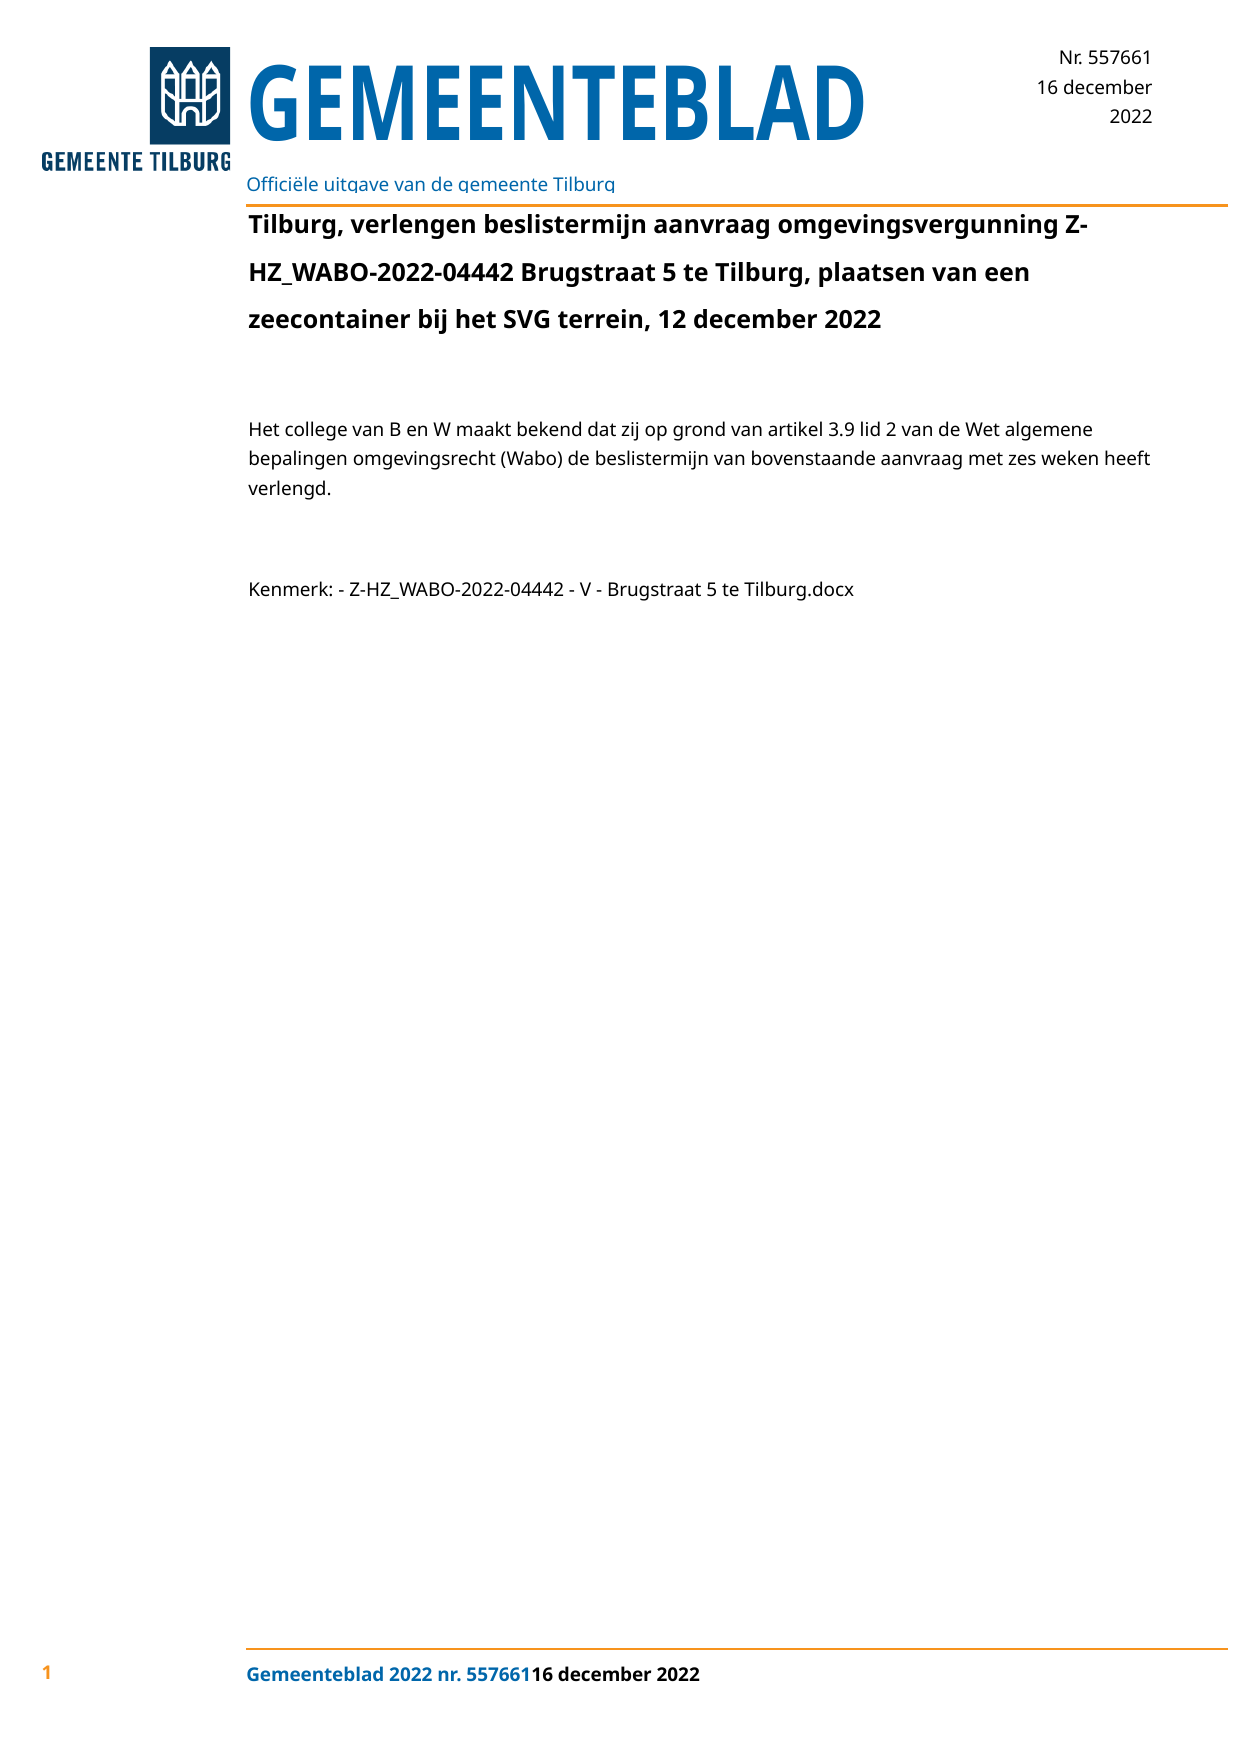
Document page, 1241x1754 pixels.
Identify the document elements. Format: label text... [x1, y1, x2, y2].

picture [41, 47, 231, 172]
text Tilburg, verlengen beslistermijn aanvraag omgevingsvergunning Z-HZ_WABO-2022-04442 Brugstraat 5 te Tilburg, plaatsen van een zeecontainer bij het SVG terrein, 12 december 2022 [248, 207, 1152, 336]
text Het college van B en W maakt bekend dat zij op grond van artikel 3.9 lid 2 van de Wet algemene bepalingen omgevingsrecht (Wabo) de beslistermijn van bovenstaande aanvraag met zes weken heeft verlengd. [248, 416, 1152, 501]
text Kenmerk: - Z-HZ_WABO-2022-04442 - V - Brugstraat 5 te Tilburg.docx [248, 576, 1152, 602]
